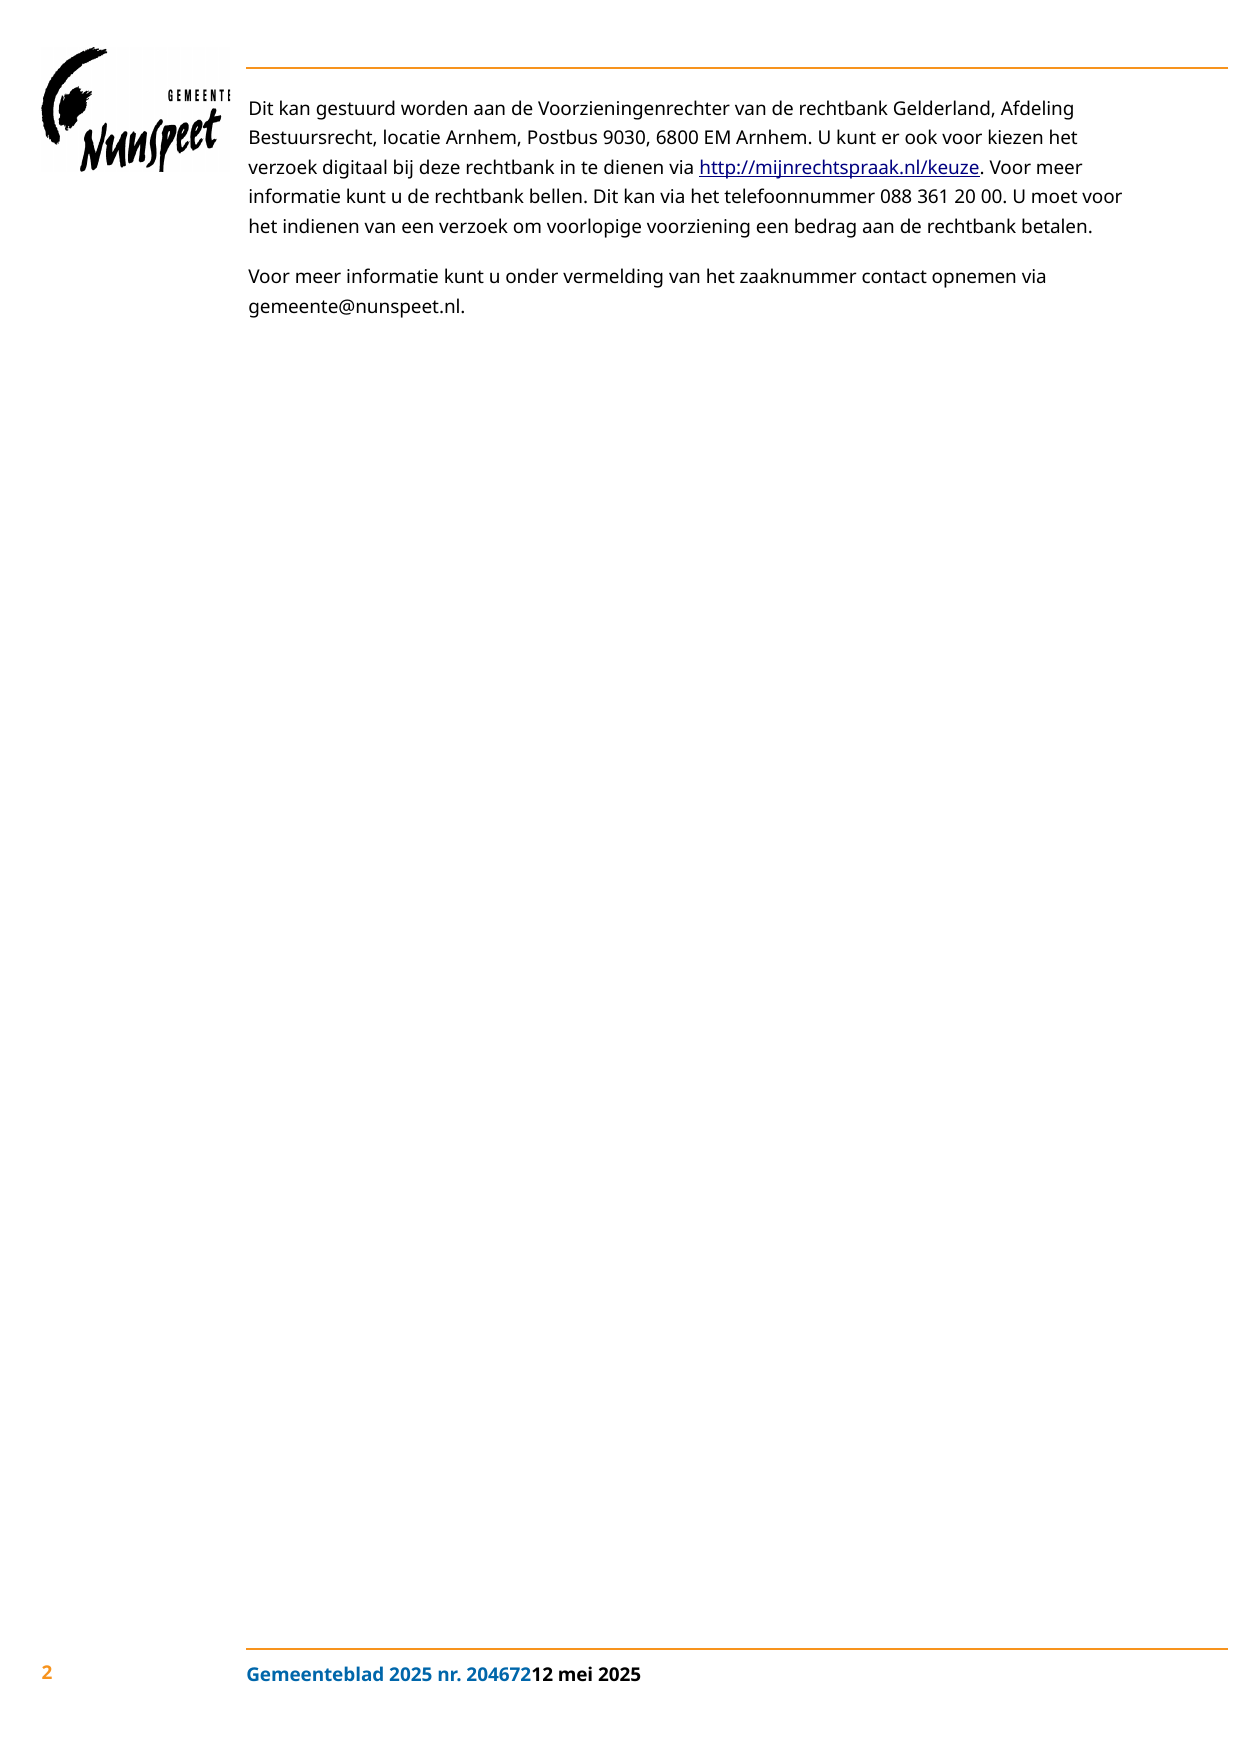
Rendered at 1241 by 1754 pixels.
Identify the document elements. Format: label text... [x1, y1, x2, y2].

text Dit kan gestuurd worden aan de Voorzieningenrechter van de rechtbank Gelderland, Afdeling Bestuursrecht, locatie Arnhem, Postbus 9030, 6800 EM Arnhem. U kunt er ook voor kiezen het verzoek digitaal bij deze rechtbank in te dienen via http://mijnrechtspraak.nl/keuze. Voor meer informatie kunt u de rechtbank bellen. Dit kan via het telefoonnummer 088 361 20 00. U moet voor het indienen van een verzoek om voorlopige voorziening een bedrag aan de rechtbank betalen. [248, 95, 1152, 239]
picture [41, 47, 231, 172]
text Voor meer informatie kunt u onder vermelding van het zaaknummer contact opnemen via gemeente@nunspeet.nl. [248, 263, 1152, 319]
